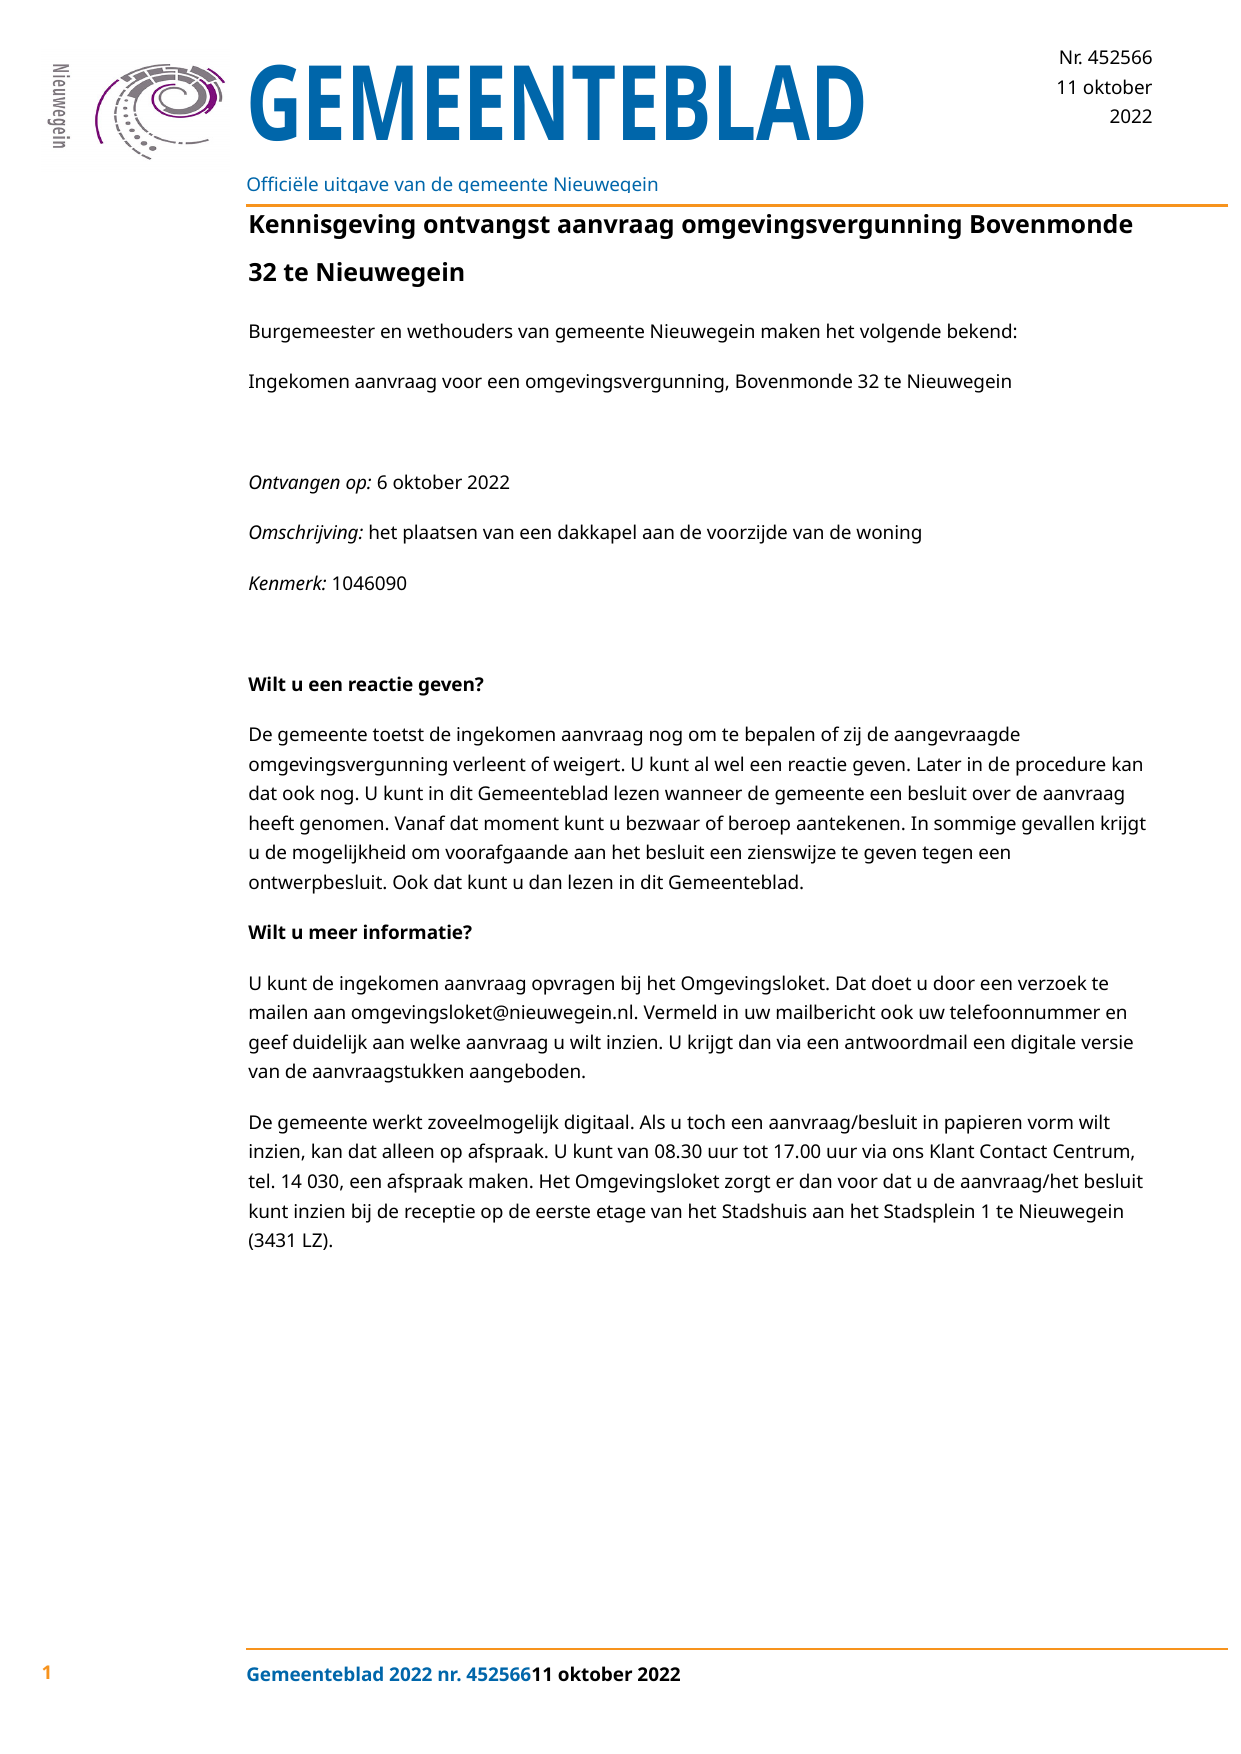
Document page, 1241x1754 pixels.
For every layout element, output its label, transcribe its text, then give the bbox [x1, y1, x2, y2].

text Kenmerk: 1046090 [248, 570, 1152, 596]
text Omschrijving: het plaatsen van een dakkapel aan de voorzijde van de woning [248, 519, 1152, 545]
text De gemeente toetst de ingekomen aanvraag nog om te bepalen of zij de aangevraagde omgevingsvergunning verleent of weigert. U kunt al wel een reactie geven. Later in de procedure kan dat ook nog. U kunt in dit Gemeenteblad lezen wanneer de gemeente een besluit over de aanvraag heeft genomen. Vanaf dat moment kunt u bezwaar of beroep aantekenen. In sommige gevallen krijgt u de mogelijkheid om voorafgaande aan het besluit een zienswijze te geven tegen een ontwerpbesluit. Ook dat kunt u dan lezen in dit Gemeenteblad. [248, 721, 1152, 895]
text Burgemeester en wethouders van gemeente Nieuwegein maken het volgende bekend: [248, 318, 1152, 344]
text De gemeente werkt zoveelmogelijk digitaal. Als u toch een aanvraag/besluit in papieren vorm wilt inzien, kan dat alleen op afspraak. U kunt van 08.30 uur tot 17.00 uur via ons Klant Contact Centrum, tel. 14 030, een afspraak maken. Het Omgevingsloket zorgt er dan voor dat u de aanvraag/het besluit kunt inzien bij de receptie op de eerste etage van het Stadshuis aan het Stadsplein 1 te Nieuwegein (3431 LZ). [248, 1109, 1152, 1253]
text Wilt u meer informatie? [248, 919, 1152, 945]
picture [41, 47, 231, 172]
text Ontvangen op: 6 oktober 2022 [248, 469, 1152, 495]
text Ingekomen aanvraag voor een omgevingsvergunning, Bovenmonde 32 te Nieuwegein [248, 368, 1152, 394]
text U kunt de ingekomen aanvraag opvragen bij het Omgevingsloket. Dat doet u door een verzoek te mailen aan omgevingsloket@nieuwegein.nl. Vermeld in uw mailbericht ook uw telefoonnummer en geef duidelijk aan welke aanvraag u wilt inzien. U krijgt dan via een antwoordmail een digitale versie van de aanvraagstukken aangeboden. [248, 970, 1152, 1084]
text Kennisgeving ontvangst aanvraag omgevingsvergunning Bovenmonde 32 te Nieuwegein [248, 207, 1152, 288]
text Wilt u een reactie geven? [248, 671, 1152, 697]
